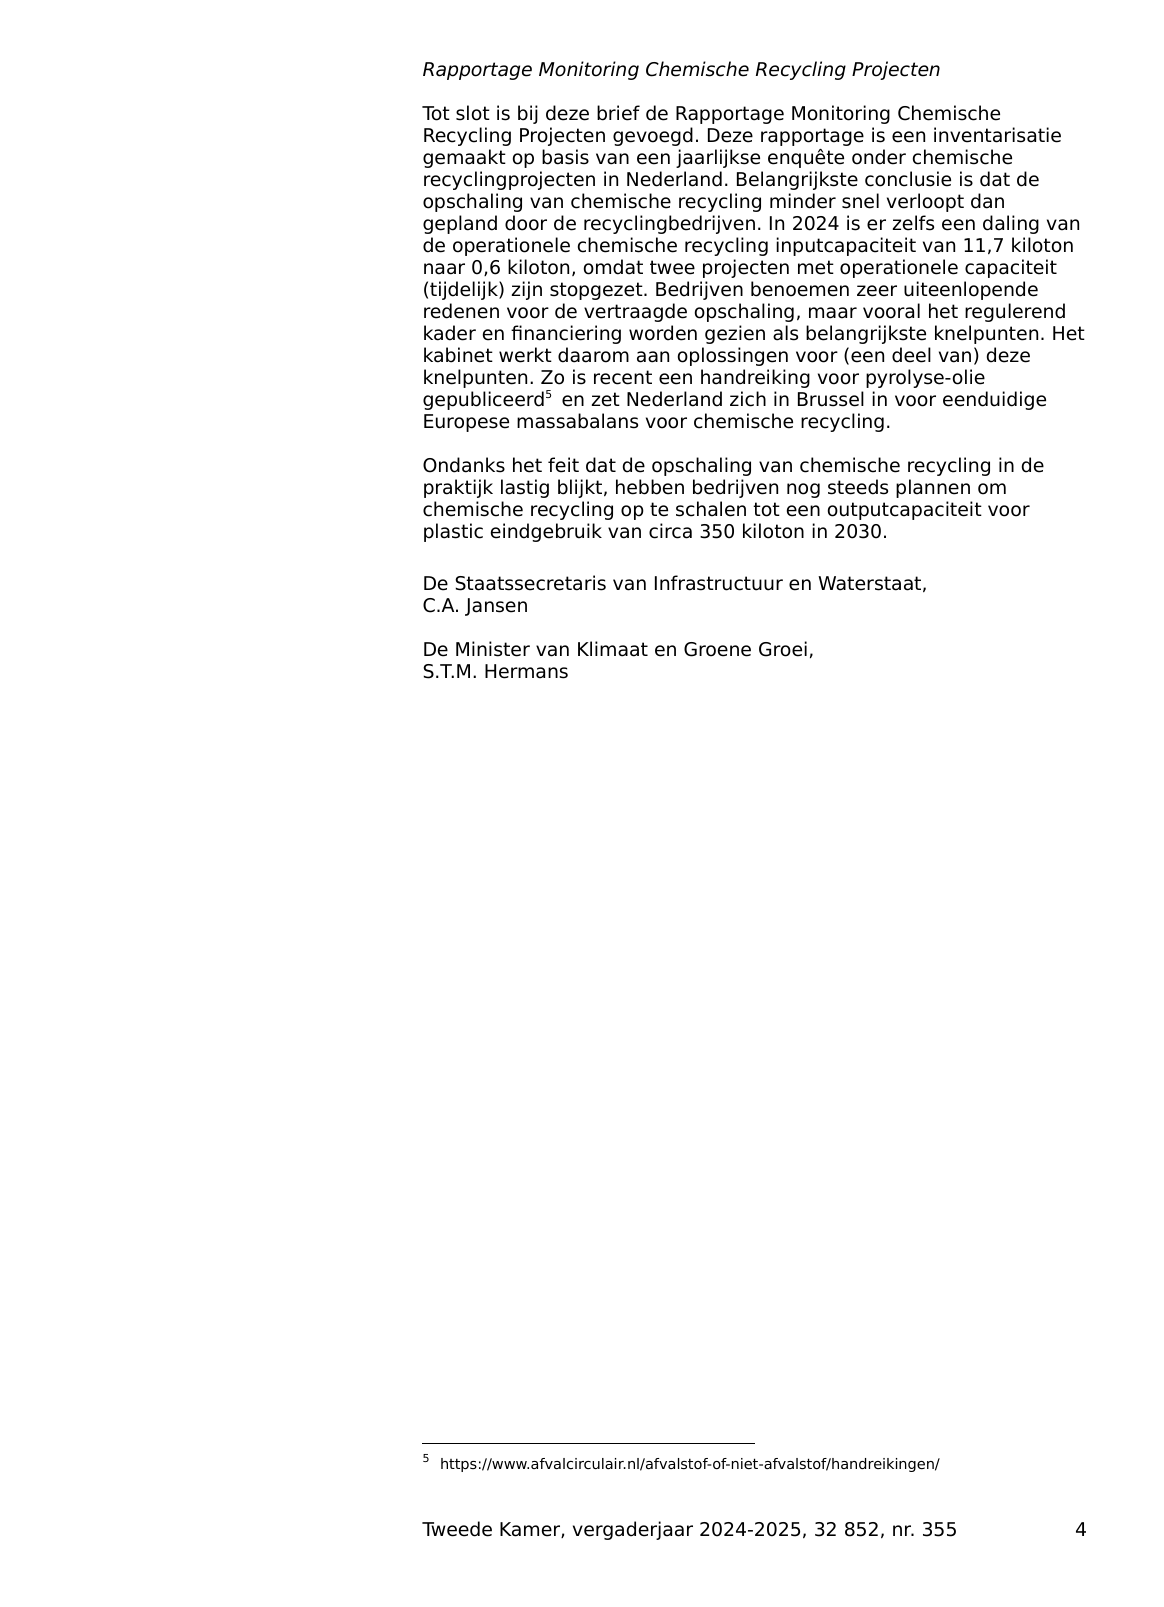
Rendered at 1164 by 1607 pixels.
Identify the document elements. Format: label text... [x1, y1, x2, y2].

text De Staatssecretaris van Infrastructuur en Waterstaat, C.A. Jansen [422, 573, 1087, 617]
subtitle Rapportage Monitoring Chemische Recycling Projecten [422, 59, 1087, 81]
text Tot slot is bij deze brief de Rapportage Monitoring Chemische Recycling Projecten gevoegd. Deze rapportage is een inventarisatie gemaakt op basis van een jaarlijkse enquête onder chemische recyclingprojecten in Nederland. Belangrijkste conclusie is dat de opschaling van chemische recycling minder snel verloopt dan gepland door de recyclingbedrijven. In 2024 is er zelfs een daling van de operationele chemische recycling inputcapaciteit van 11,7 kiloton naar 0,6 kiloton, omdat twee projecten met operationele capaciteit (tijdelijk) zijn stopgezet. Bedrijven benoemen zeer uiteenlopende redenen voor de vertraagde opschaling, maar vooral het regulerend kader en financiering worden gezien als belangrijkste knelpunten. Het kabinet werkt daarom aan oplossingen voor (een deel van) deze knelpunten. Zo is recent een handreiking voor pyrolyse-olie gepubliceerd en zet Nederland zich in Brussel in voor eenduidige Europese massabalans voor chemische recycling. [422, 103, 1087, 433]
text https://www.afvalcirculair.nl/afvalstof-of-niet-afvalstof/handreikingen/ [422, 1452, 1087, 1474]
text Ondanks het feit dat de opschaling van chemische recycling in de praktijk lastig blijkt, hebben bedrijven nog steeds plannen om chemische recycling op te schalen tot een outputcapaciteit voor plastic eindgebruik van circa 350 kiloton in 2030. [422, 455, 1087, 543]
text De Minister van Klimaat en Groene Groei, S.T.M. Hermans [422, 639, 1087, 683]
